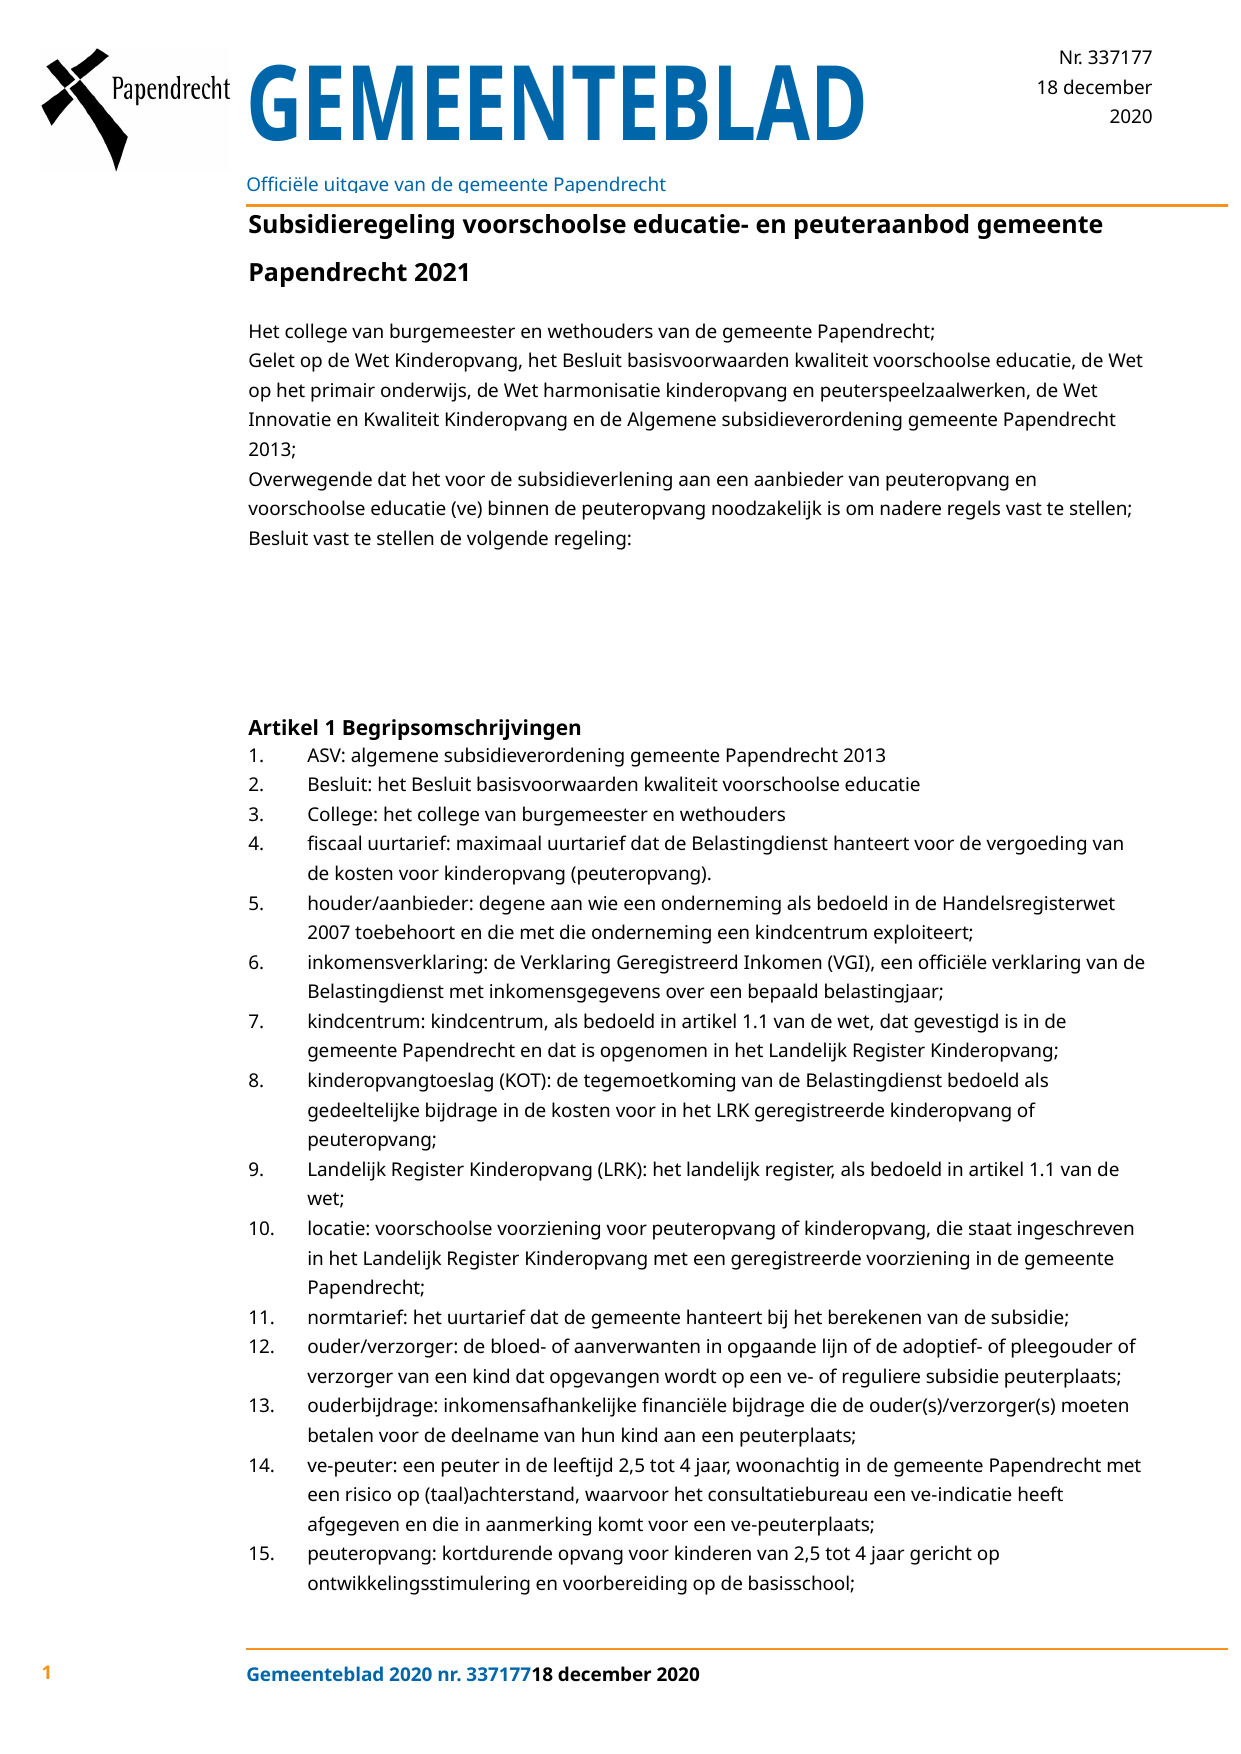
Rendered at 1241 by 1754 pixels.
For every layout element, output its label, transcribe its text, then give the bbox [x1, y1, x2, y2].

text Gelet op de Wet Kinderopvang, het Besluit basisvoorwaarden kwaliteit voorschoolse educatie, de Wet op het primair onderwijs, de Wet harmonisatie kinderopvang en peuterspeelzaalwerken, de Wet Innovatie en Kwaliteit Kinderopvang en de Algemene subsidieverordening gemeente Papendrecht 2013; [248, 347, 1152, 462]
list kindcentrum: kindcentrum, als bedoeld in artikel 1.1 van de wet, dat gevestigd is in de gemeente Papendrecht en dat is opgenomen in het Landelijk Register Kinderopvang; [248, 1008, 1152, 1063]
text Besluit vast te stellen de volgende regeling: [248, 525, 1152, 551]
list ASV: algemene subsidieverordening gemeente Papendrecht 2013 [248, 742, 1152, 768]
list inkomensverklaring: de Verklaring Geregistreerd Inkomen (VGI), een officiële verklaring van de Belastingdienst met inkomensgegevens over een bepaald belastingjaar; [248, 949, 1152, 1004]
text Subsidieregeling voorschoolse educatie- en peuteraanbod gemeente Papendrecht 2021 [248, 207, 1152, 288]
list locatie: voorschoolse voorziening voor peuteropvang of kinderopvang, die staat ingeschreven in het Landelijk Register Kinderopvang met een geregistreerde voorziening in de gemeente Papendrecht; [248, 1215, 1152, 1300]
list College: het college van burgemeester en wethouders [248, 801, 1152, 827]
list kinderopvangtoeslag (KOT): de tegemoetkoming van de Belastingdienst bedoeld als gedeeltelijke bijdrage in de kosten voor in het LRK geregistreerde kinderopvang of peuteropvang; [248, 1067, 1152, 1152]
picture [41, 47, 231, 172]
text Het college van burgemeester en wethouders van de gemeente Papendrecht; [248, 318, 1152, 344]
list ouder/verzorger: de bloed- of aanverwanten in opgaande lijn of de adoptief- of pleegouder of verzorger van een kind dat opgevangen wordt op een ve- of reguliere subsidie peuterplaats; [248, 1333, 1152, 1389]
text Artikel 1 Begripsomschrijvingen [248, 713, 1152, 742]
list Landelijk Register Kinderopvang (LRK): het landelijk register, als bedoeld in artikel 1.1 van de wet; [248, 1156, 1152, 1211]
list houder/aanbieder: degene aan wie een onderneming als bedoeld in de Handelsregisterwet 2007 toebehoort en die met die onderneming een kindcentrum exploiteert; [248, 890, 1152, 945]
text Overwegende dat het voor de subsidieverlening aan een aanbieder van peuteropvang en voorschoolse educatie (ve) binnen de peuteropvang noodzakelijk is om nadere regels vast te stellen; [248, 466, 1152, 521]
list ve-peuter: een peuter in de leeftijd 2,5 tot 4 jaar, woonachtig in de gemeente Papendrecht met een risico op (taal)achterstand, waarvoor het consultatiebureau een ve-indicatie heeft afgegeven en die in aanmerking komt voor een ve-peuterplaats; [248, 1452, 1152, 1537]
list fiscaal uurtarief: maximaal uurtarief dat de Belastingdienst hanteert voor de vergoeding van de kosten voor kinderopvang (peuteropvang). [248, 831, 1152, 886]
list peuteropvang: kortdurende opvang voor kinderen van 2,5 tot 4 jaar gericht op ontwikkelingsstimulering en voorbereiding op de basisschool; [248, 1541, 1152, 1596]
list normtarief: het uurtarief dat de gemeente hanteert bij het berekenen van de subsidie; [248, 1304, 1152, 1330]
list ouderbijdrage: inkomensafhankelijke financiële bijdrage die de ouder(s)/verzorger(s) moeten betalen voor de deelname van hun kind aan een peuterplaats; [248, 1393, 1152, 1448]
list Besluit: het Besluit basisvoorwaarden kwaliteit voorschoolse educatie [248, 771, 1152, 797]
